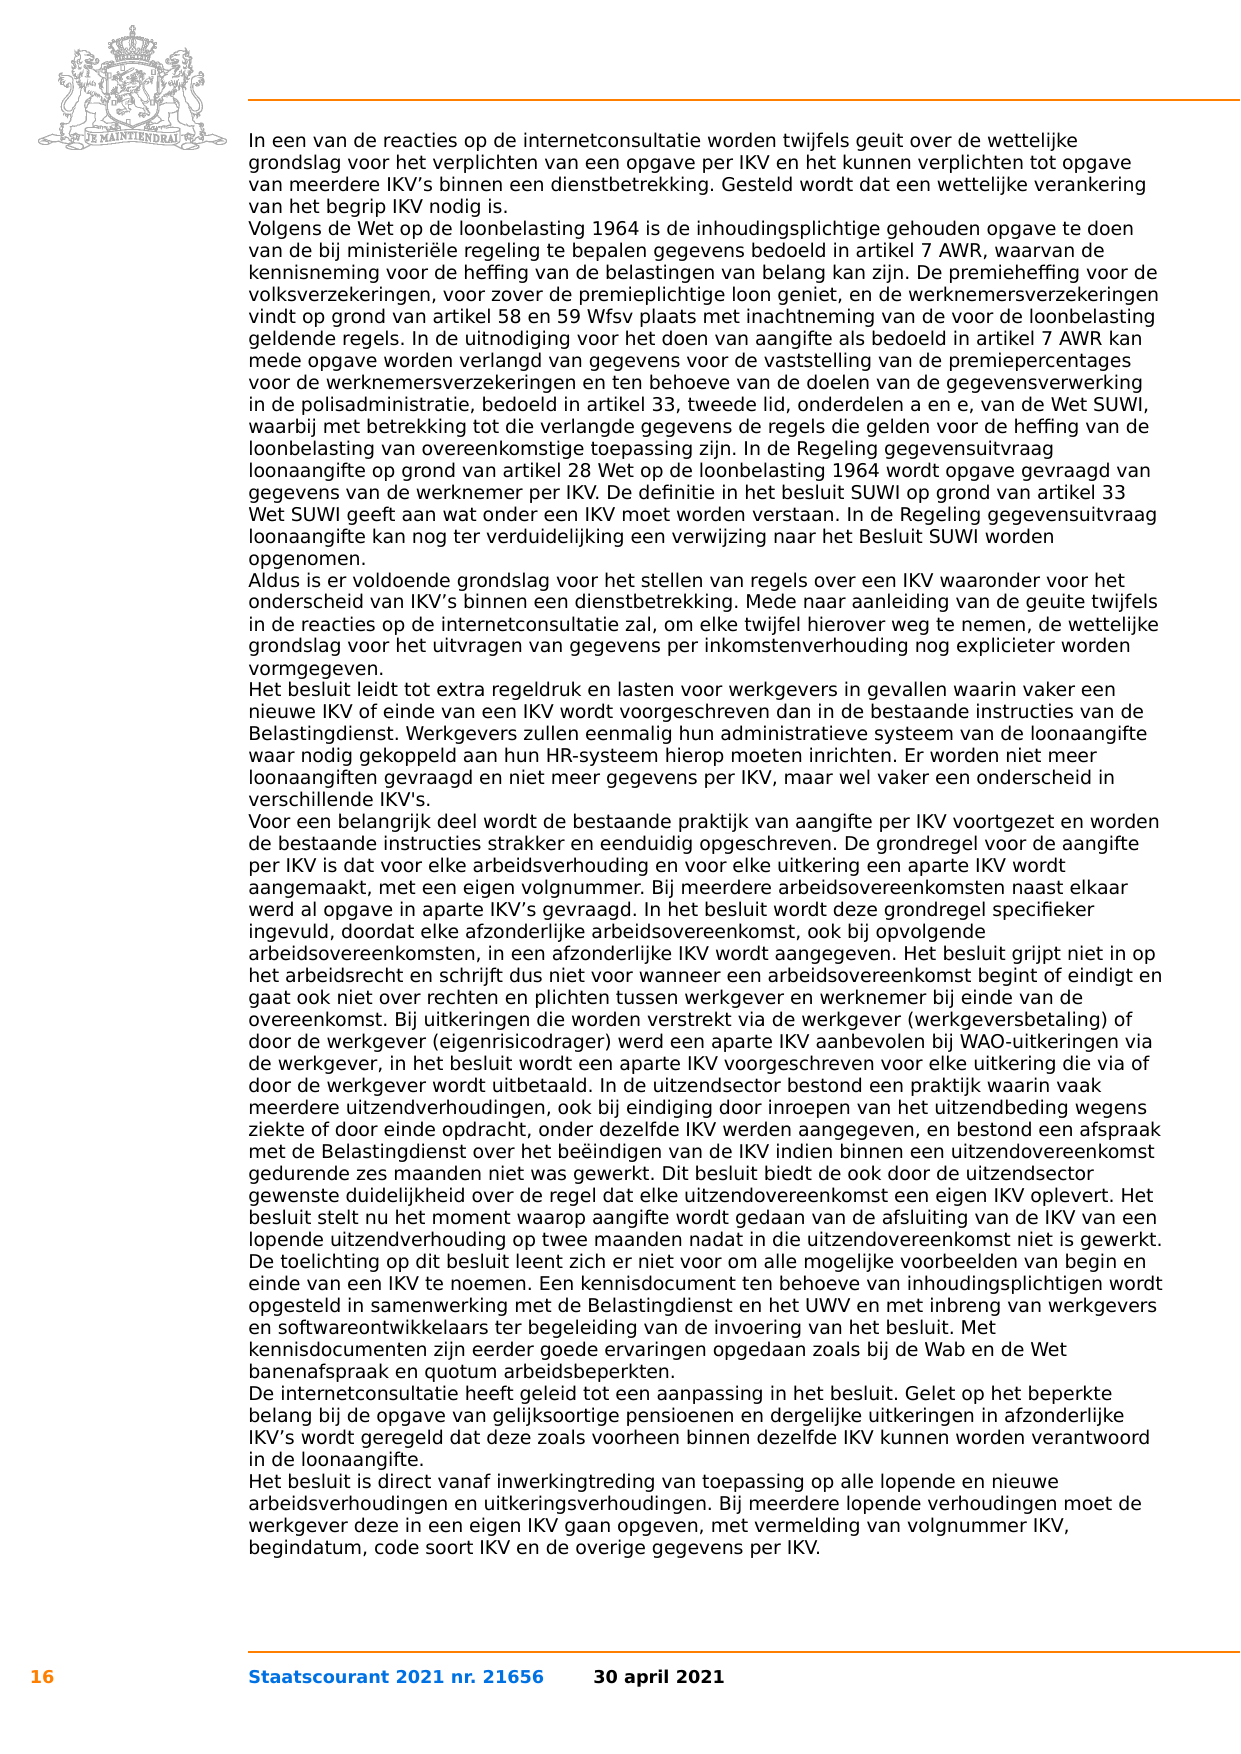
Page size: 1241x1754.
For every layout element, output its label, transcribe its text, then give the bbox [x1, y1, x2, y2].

text De internetconsultatie heeft geleid tot een aanpassing in het besluit. Gelet op het beperkte belang bij de opgave van gelijksoortige pensioenen en dergelijke uitkeringen in afzonderlijke IKV’s wordt geregeld dat deze zoals voorheen binnen dezelfde IKV kunnen worden verantwoord in de loonaangifte. [248, 1383, 1163, 1471]
text Voor een belangrijk deel wordt de bestaande praktijk van aangifte per IKV voortgezet en worden de bestaande instructies strakker en eenduidig opgeschreven. De grondregel voor de aangifte per IKV is dat voor elke arbeidsverhouding en voor elke uitkering een aparte IKV wordt aangemaakt, met een eigen volgnummer. Bij meerdere arbeidsovereenkomsten naast elkaar werd al opgave in aparte IKV’s gevraagd. In het besluit wordt deze grondregel specifieker ingevuld, doordat elke afzonderlijke arbeidsovereenkomst, ook bij opvolgende arbeidsovereenkomsten, in een afzonderlijke IKV wordt aangegeven. Het besluit grijpt niet in op het arbeidsrecht en schrijft dus niet voor wanneer een arbeidsovereenkomst begint of eindigt en gaat ook niet over rechten en plichten tussen werkgever en werknemer bij einde van de overeenkomst. Bij uitkeringen die worden verstrekt via de werkgever (werkgeversbetaling) of door de werkgever (eigenrisicodrager) werd een aparte IKV aanbevolen bij WAO-uitkeringen via de werkgever, in het besluit wordt een aparte IKV voorgeschreven voor elke uitkering die via of door de werkgever wordt uitbetaald. In de uitzendsector bestond een praktijk waarin vaak meerdere uitzendverhoudingen, ook bij eindiging door inroepen van het uitzendbeding wegens ziekte of door einde opdracht, onder dezelfde IKV werden aangegeven, en bestond een afspraak met de Belastingdienst over het beëindigen van de IKV indien binnen een uitzendovereenkomst gedurende zes maanden niet was gewerkt. Dit besluit biedt de ook door de uitzendsector gewenste duidelijkheid over de regel dat elke uitzendovereenkomst een eigen IKV oplevert. Het besluit stelt nu het moment waarop aangifte wordt gedaan van de afsluiting van de IKV van een lopende uitzendverhouding op twee maanden nadat in die uitzendovereenkomst niet is gewerkt. De toelichting op dit besluit leent zich er niet voor om alle mogelijke voorbeelden van begin en einde van een IKV te noemen. Een kennisdocument ten behoeve van inhoudingsplichtigen wordt opgesteld in samenwerking met de Belastingdienst en het UWV en met inbreng van werkgevers en softwareontwikkelaars ter begeleiding van de invoering van het besluit. Met kennisdocumenten zijn eerder goede ervaringen opgedaan zoals bij de Wab en de Wet banenafspraak en quotum arbeidsbeperkten. [248, 811, 1163, 1383]
text Aldus is er voldoende grondslag voor het stellen van regels over een IKV waaronder voor het onderscheid van IKV’s binnen een dienstbetrekking. Mede naar aanleiding van de geuite twijfels in de reacties op de internetconsultatie zal, om elke twijfel hierover weg te nemen, de wettelijke grondslag voor het uitvragen van gegevens per inkomstenverhouding nog explicieter worden vormgegeven. [248, 569, 1163, 679]
text In een van de reacties op de internetconsultatie worden twijfels geuit over de wettelijke grondslag voor het verplichten van een opgave per IKV en het kunnen verplichten tot opgave van meerdere IKV’s binnen een dienstbetrekking. Gesteld wordt dat een wettelijke verankering van het begrip IKV nodig is. [248, 130, 1163, 218]
text Het besluit leidt tot extra regeldruk en lasten voor werkgevers in gevallen waarin vaker een nieuwe IKV of einde van een IKV wordt voorgeschreven dan in de bestaande instructies van de Belastingdienst. Werkgevers zullen eenmalig hun administratieve systeem van de loonaangifte waar nodig gekoppeld aan hun HR-systeem hierop moeten inrichten. Er worden niet meer loonaangiften gevraagd en niet meer gegevens per IKV, maar wel vaker een onderscheid in verschillende IKV's. [248, 679, 1163, 811]
text Volgens de Wet op de loonbelasting 1964 is de inhoudingsplichtige gehouden opgave te doen van de bij ministeriële regeling te bepalen gegevens bedoeld in artikel 7 AWR, waarvan de kennisneming voor de heffing van de belastingen van belang kan zijn. De premieheffing voor de volksverzekeringen, voor zover de premieplichtige loon geniet, en de werknemersverzekeringen vindt op grond van artikel 58 en 59 Wfsv plaats met inachtneming van de voor de loonbelasting geldende regels. In de uitnodiging voor het doen van aangifte als bedoeld in artikel 7 AWR kan mede opgave worden verlangd van gegevens voor de vaststelling van de premiepercentages voor de werknemersverzekeringen en ten behoeve van de doelen van de gegevensverwerking in de polisadministratie, bedoeld in artikel 33, tweede lid, onderdelen a en e, van de Wet SUWI, waarbij met betrekking tot die verlangde gegevens de regels die gelden voor de heffing van de loonbelasting van overeenkomstige toepassing zijn. In de Regeling gegevensuitvraag loonaangifte op grond van artikel 28 Wet op de loonbelasting 1964 wordt opgave gevraagd van gegevens van de werknemer per IKV. De definitie in het besluit SUWI op grond van artikel 33 Wet SUWI geeft aan wat onder een IKV moet worden verstaan. In de Regeling gegevensuitvraag loonaangifte kan nog ter verduidelijking een verwijzing naar het Besluit SUWI worden opgenomen. [248, 218, 1163, 569]
picture [38, 25, 227, 150]
text Het besluit is direct vanaf inwerkingtreding van toepassing op alle lopende en nieuwe arbeidsverhoudingen en uitkeringsverhoudingen. Bij meerdere lopende verhoudingen moet de werkgever deze in een eigen IKV gaan opgeven, met vermelding van volgnummer IKV, begindatum, code soort IKV en de overige gegevens per IKV. [248, 1471, 1163, 1558]
